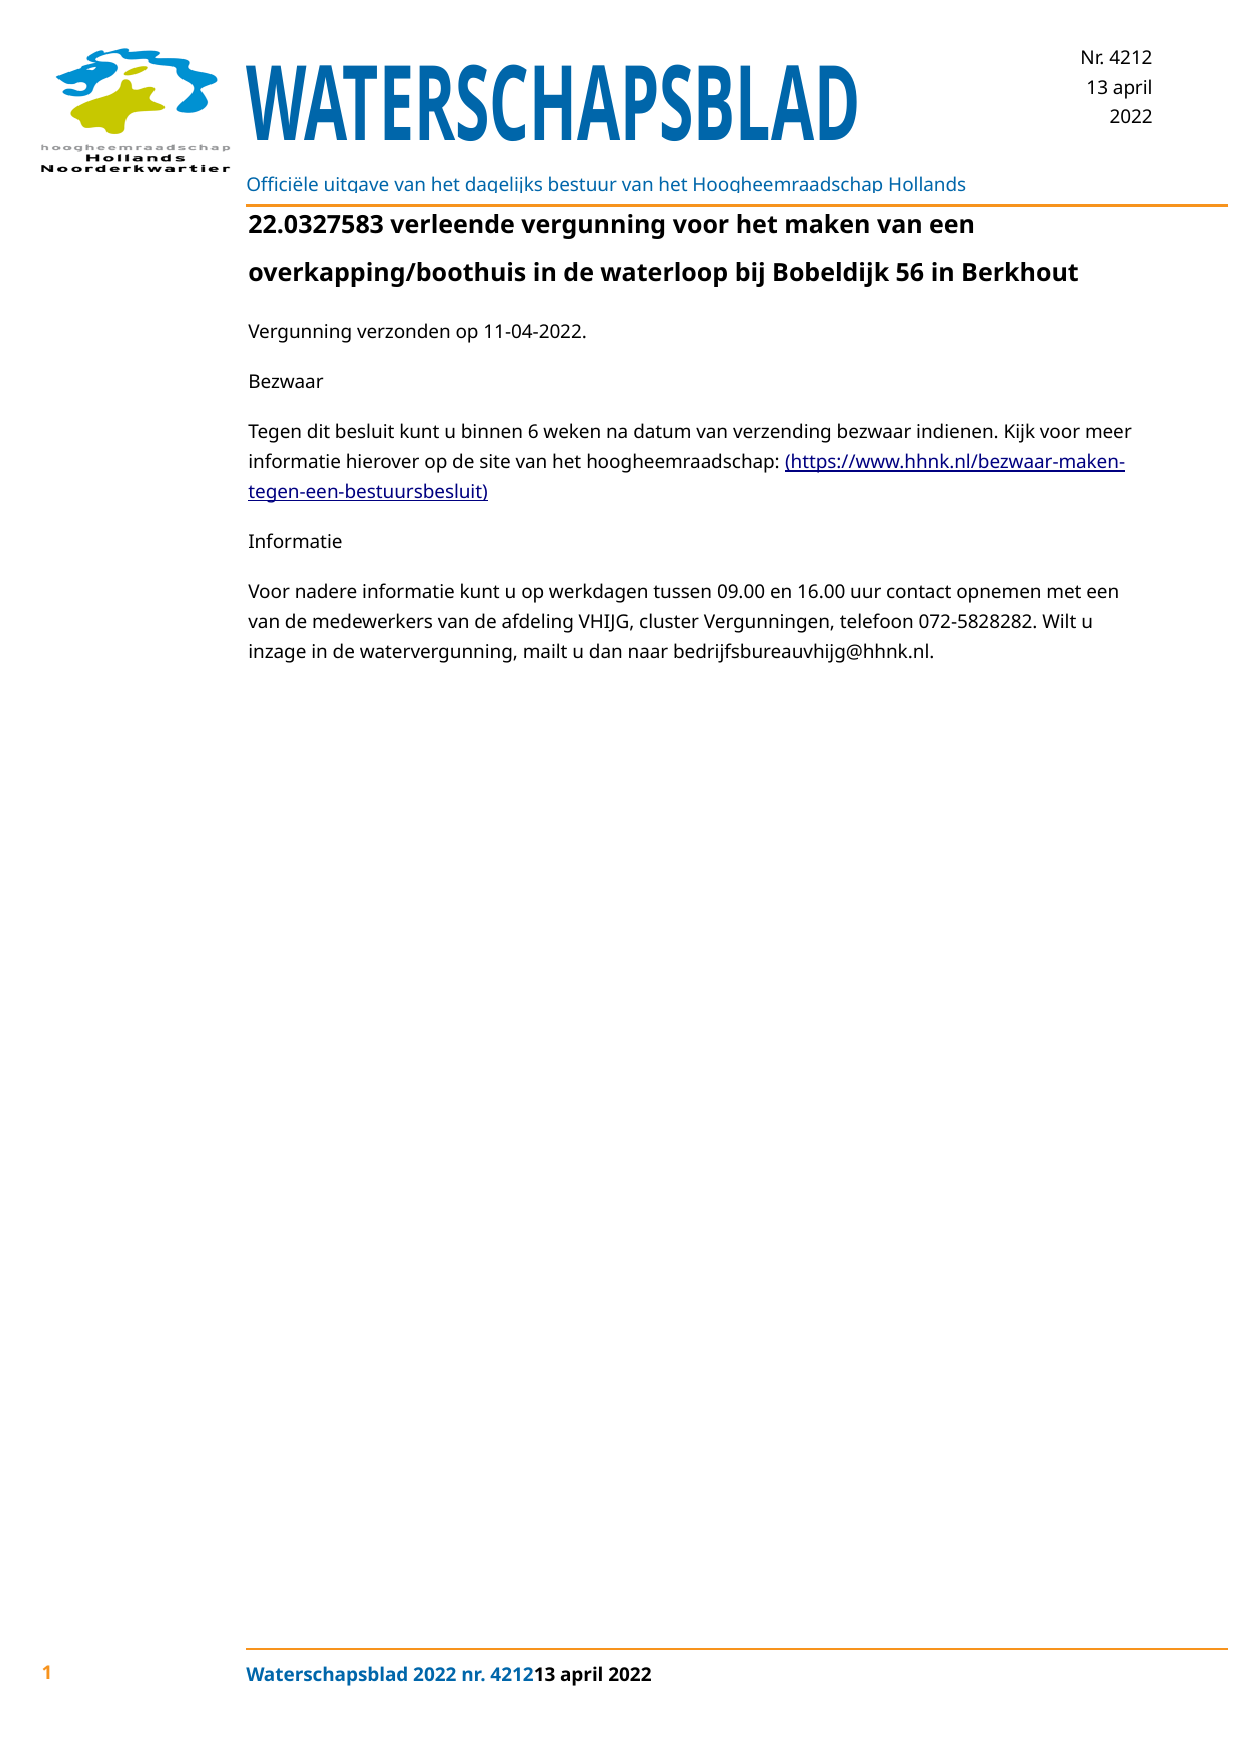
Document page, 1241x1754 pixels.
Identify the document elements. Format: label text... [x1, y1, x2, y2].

text Tegen dit besluit kunt u binnen 6 weken na datum van verzending bezwaar indienen. Kijk voor meer informatie hierover op de site van het hoogheemraadschap: (https://www.hhnk.nl/bezwaar-maken-tegen-een-bestuursbesluit) [248, 419, 1152, 504]
text Bezwaar [248, 368, 1152, 394]
text Voor nadere informatie kunt u op werkdagen tussen 09.00 en 16.00 uur contact opnemen met een van de medewerkers van de afdeling VHIJG, cluster Vergunningen, telefoon 072-5828282. Wilt u inzage in de watervergunning, mailt u dan naar bedrijfsbureauvhijg@hhnk.nl. [248, 579, 1152, 664]
text Vergunning verzonden op 11-04-2022. [248, 318, 1152, 344]
picture [41, 47, 231, 172]
text 22.0327583 verleende vergunning voor het maken van een overkapping/boothuis in de waterloop bij Bobeldijk 56 in Berkhout [248, 207, 1152, 288]
text Informatie [248, 528, 1152, 554]
